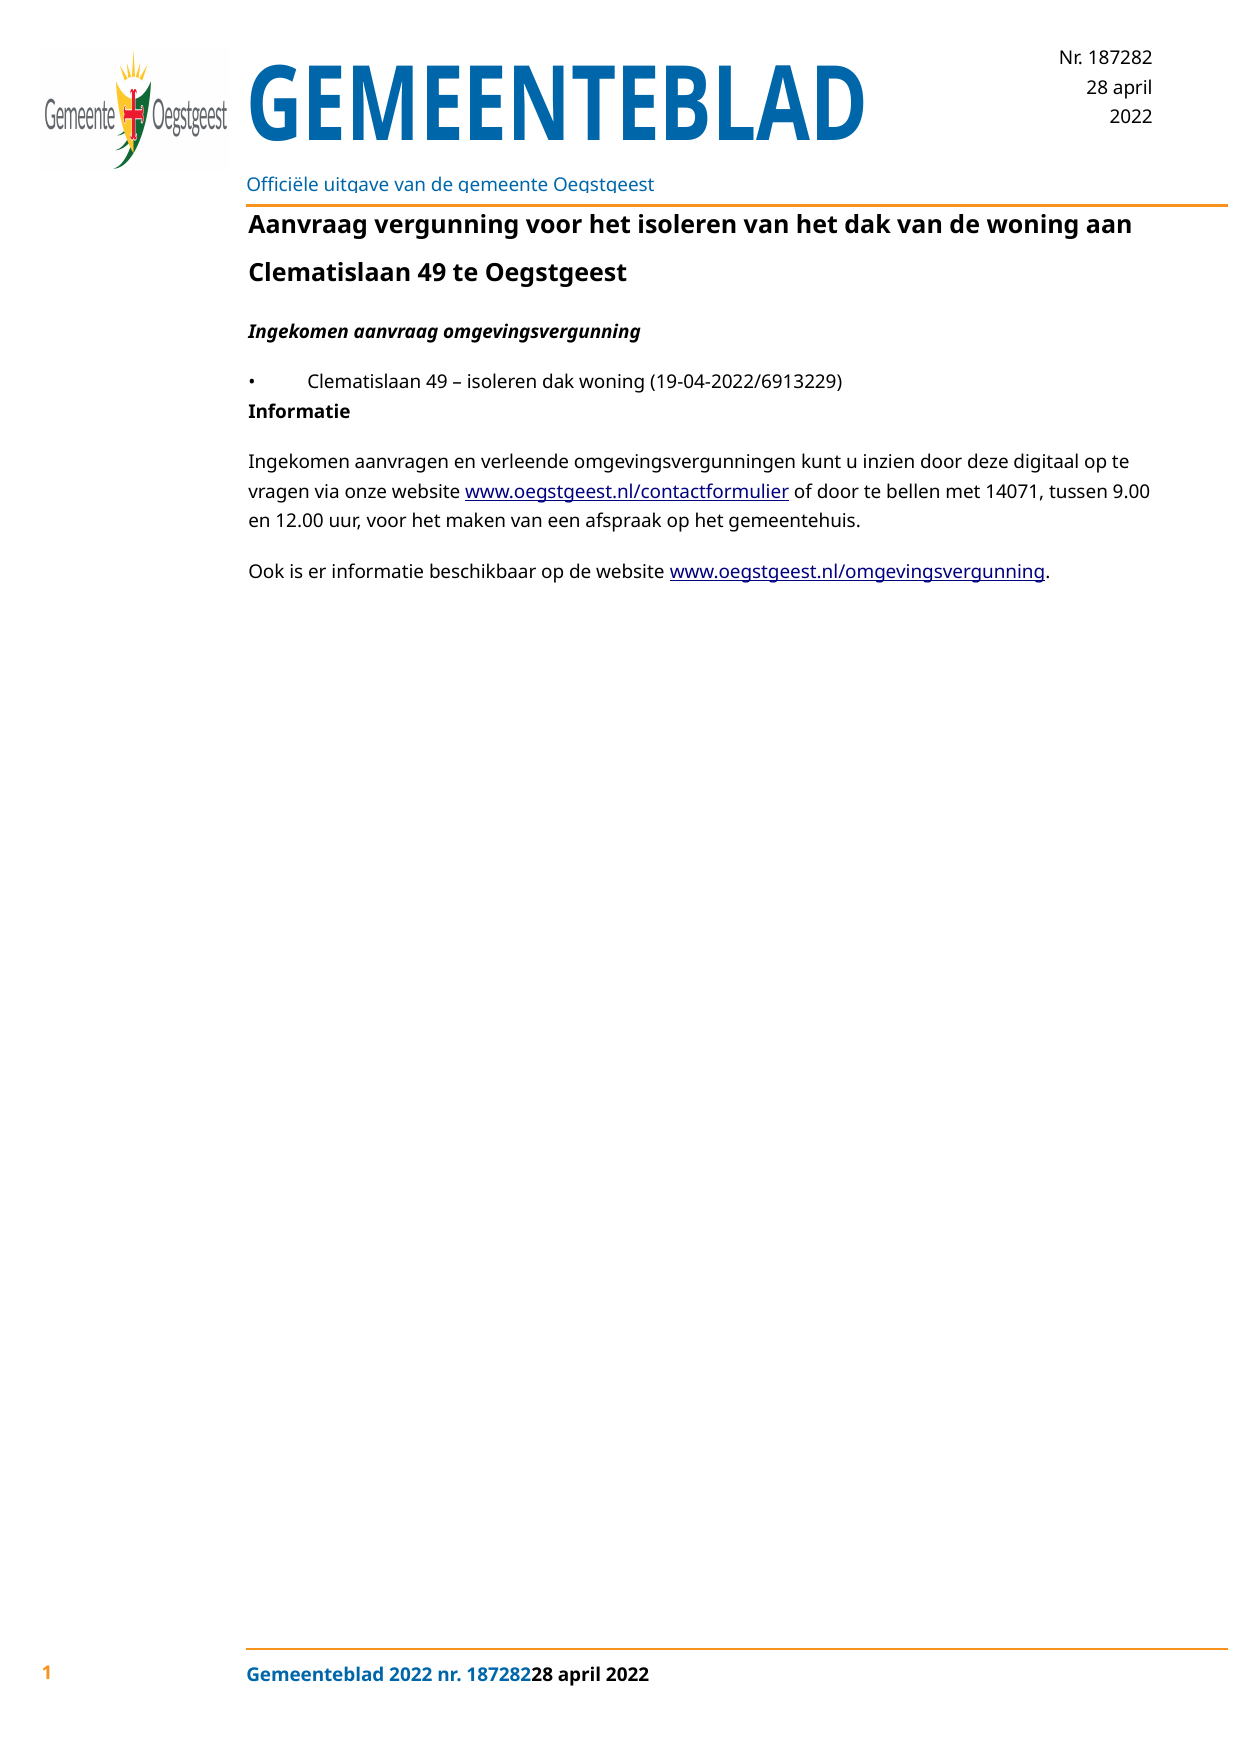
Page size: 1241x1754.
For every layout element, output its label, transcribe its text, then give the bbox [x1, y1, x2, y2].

text Ook is er informatie beschikbaar op de website www.oegstgeest.nl/omgevingsvergunning. [248, 558, 1152, 584]
text Informatie [248, 398, 1152, 424]
text Ingekomen aanvragen en verleende omgevingsvergunningen kunt u inzien door deze digitaal op te vragen via onze website www.oegstgeest.nl/contactformulier of door te bellen met 14071, tussen 9.00 en 12.00 uur, voor het maken van een afspraak op het gemeentehuis. [248, 448, 1152, 533]
text Aanvraag vergunning voor het isoleren van het dak van de woning aan Clematislaan 49 te Oegstgeest [248, 207, 1152, 288]
list Clematislaan 49 – isoleren dak woning (19-04-2022/6913229) [248, 368, 1152, 394]
text Ingekomen aanvraag omgevingsvergunning [248, 318, 1152, 344]
picture [41, 47, 231, 172]
